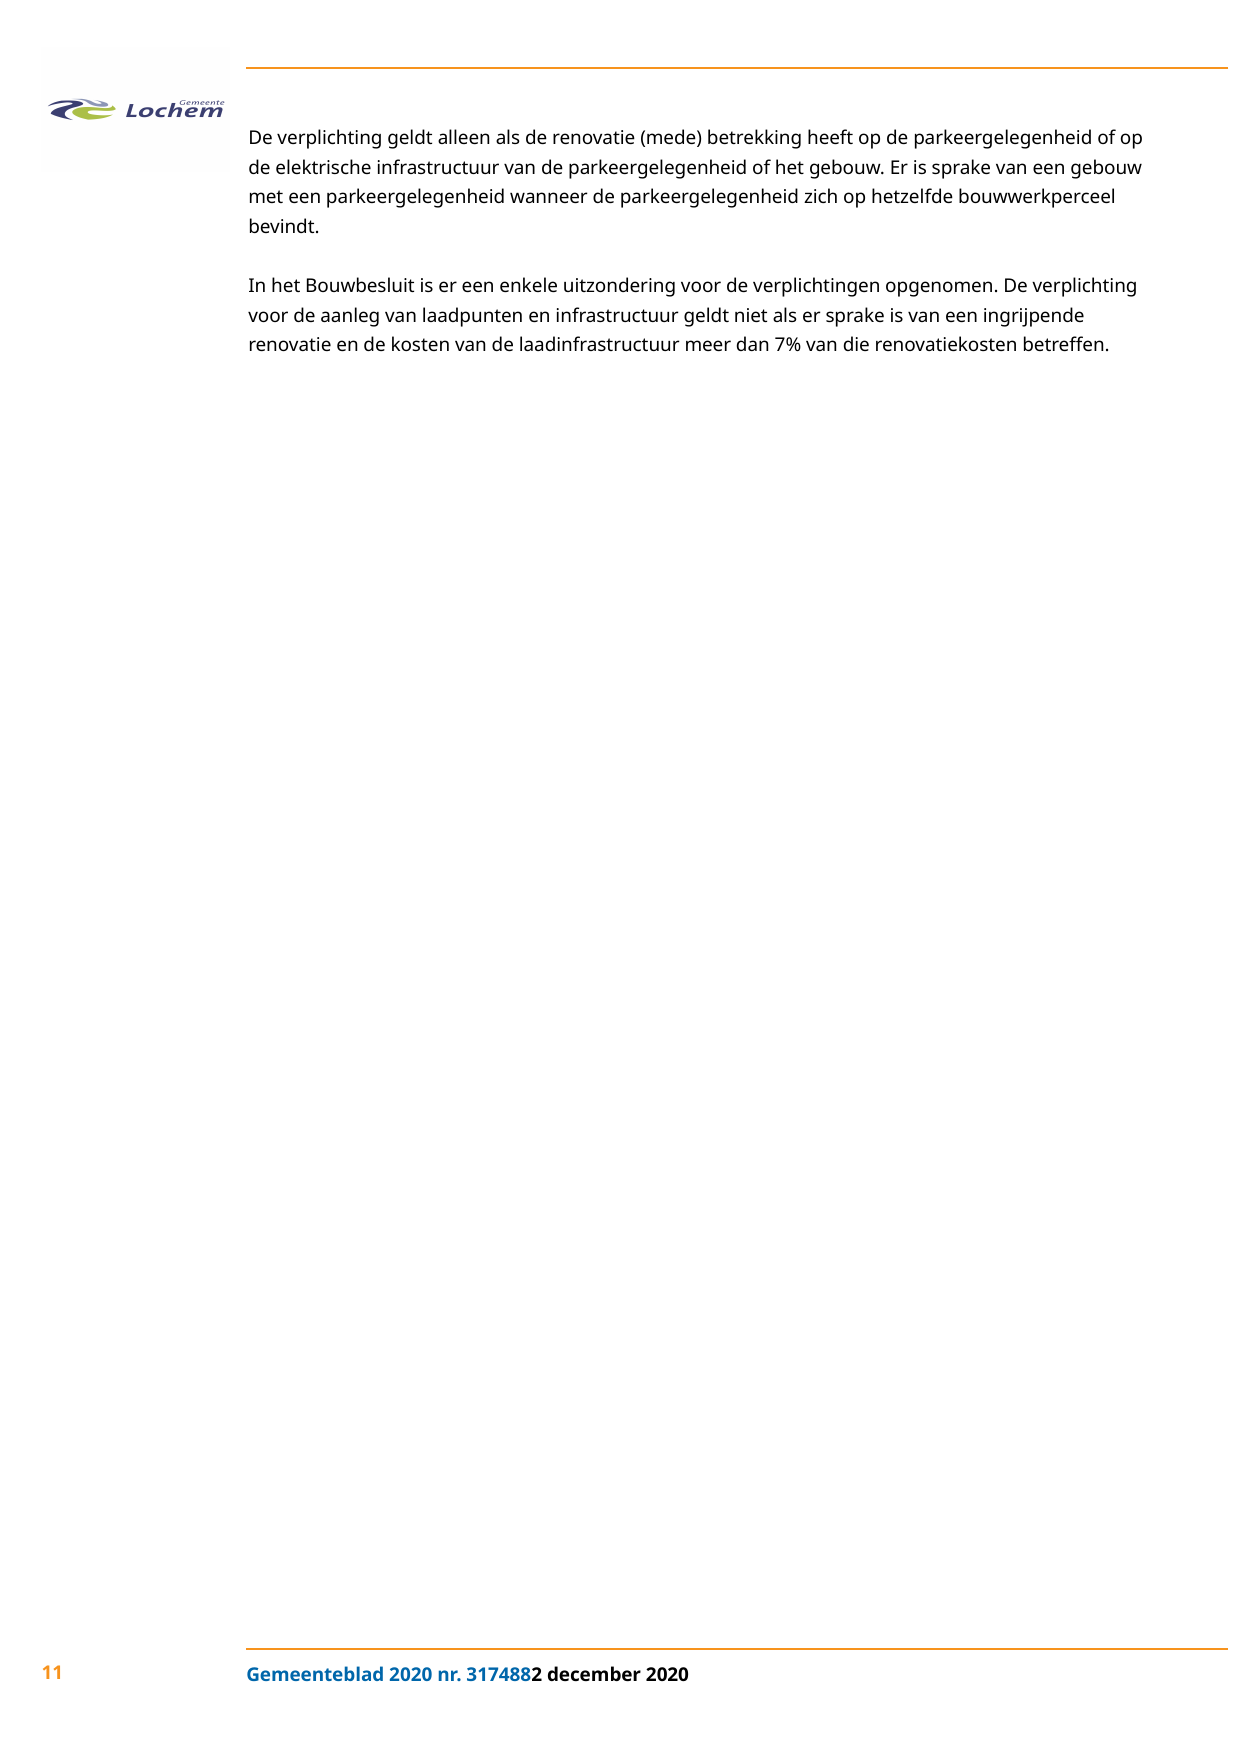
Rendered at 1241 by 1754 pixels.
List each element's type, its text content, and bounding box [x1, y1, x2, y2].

text De verplichting geldt alleen als de renovatie (mede) betrekking heeft op de parkeergelegenheid of op de elektrische infrastructuur van de parkeergelegenheid of het gebouw. Er is sprake van een gebouw met een parkeergelegenheid wanneer de parkeergelegenheid zich op hetzelfde bouwwerkperceel bevindt. [248, 124, 1152, 239]
text In het Bouwbesluit is er een enkele uitzondering voor de verplichtingen opgenomen. De verplichting voor de aanleg van laadpunten en infrastructuur geldt niet als er sprake is van een ingrijpende renovatie en de kosten van de laadinfrastructuur meer dan 7% van die renovatiekosten betreffen. [248, 272, 1152, 357]
picture [41, 47, 231, 172]
